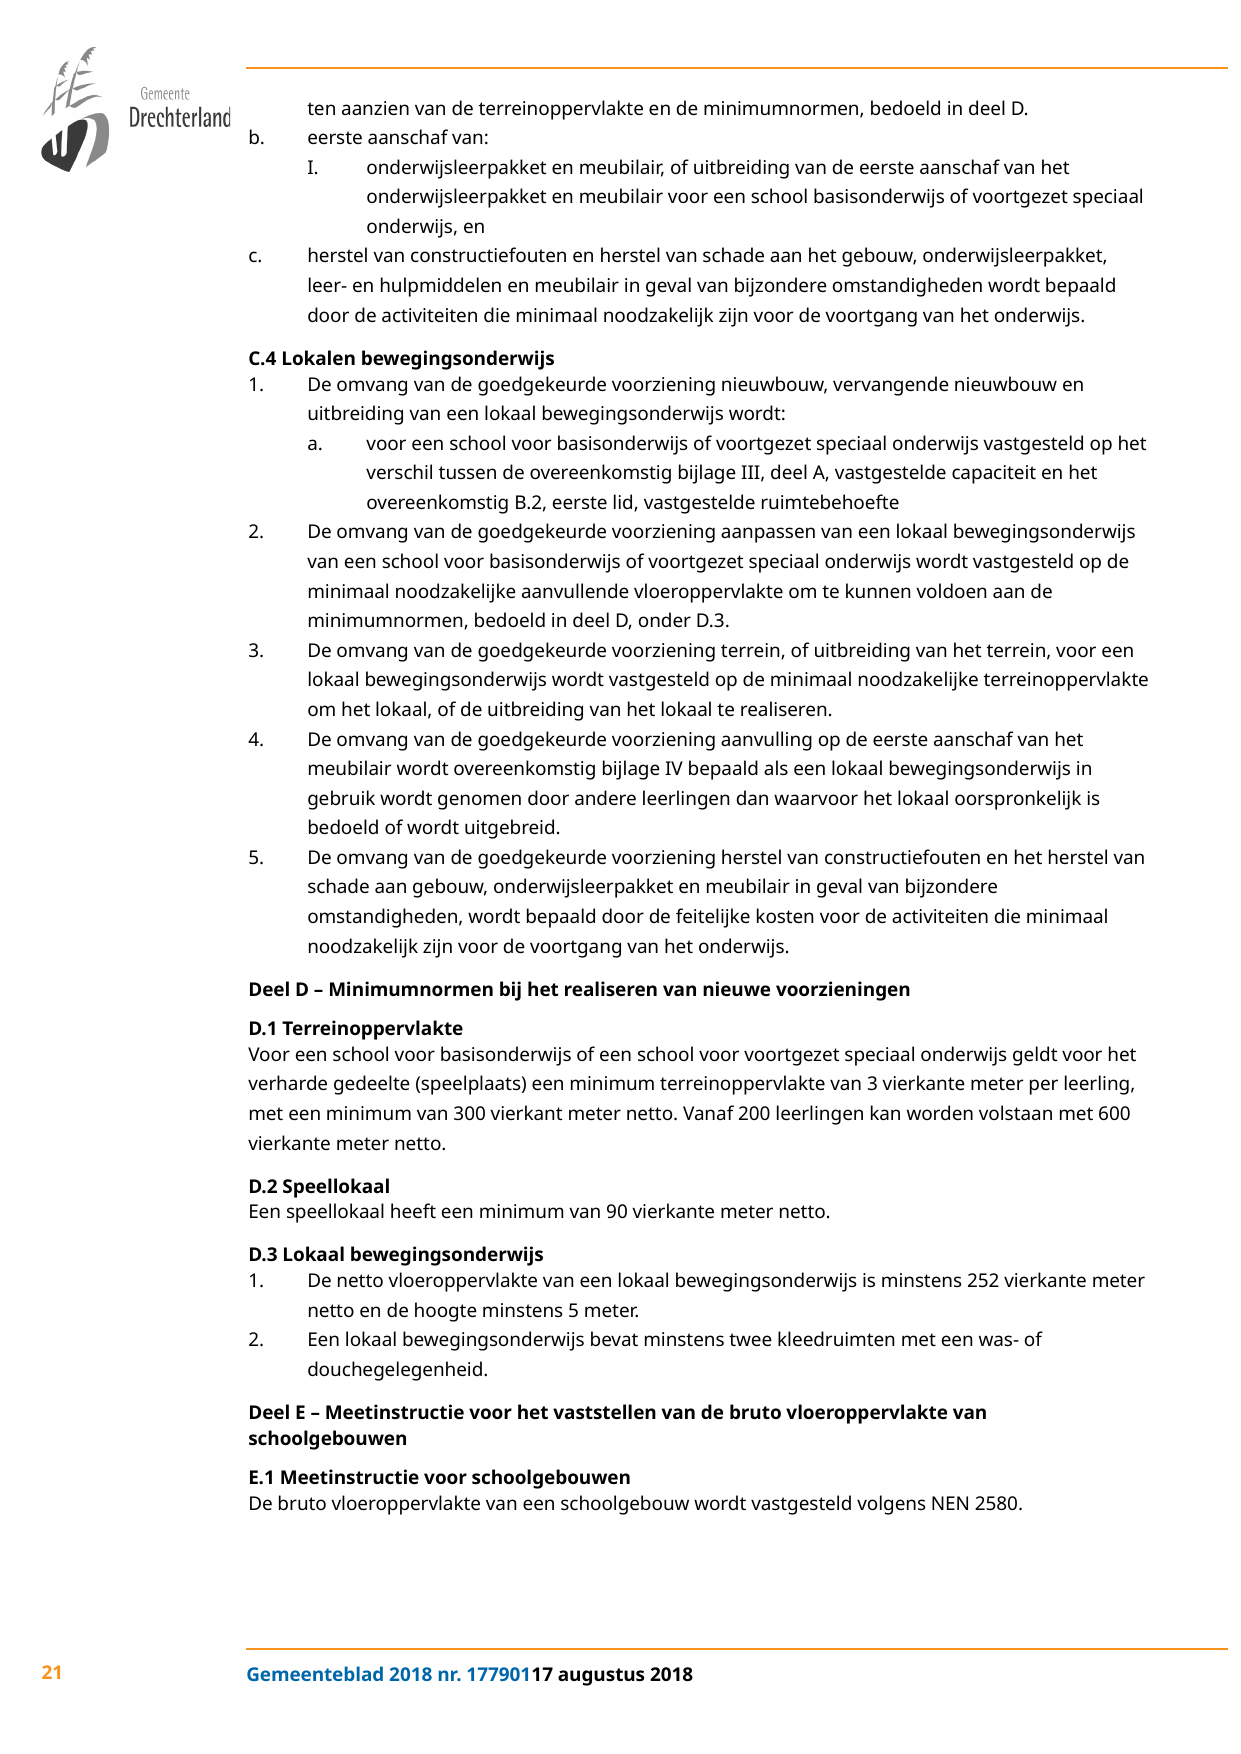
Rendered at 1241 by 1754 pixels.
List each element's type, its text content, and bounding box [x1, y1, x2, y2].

list De omvang van de goedgekeurde voorziening nieuwbouw, vervangende nieuwbouw en uitbreiding van een lokaal bewegingsonderwijs wordt: [248, 371, 1152, 426]
list ten aanzien van de terreinoppervlakte en de minimumnormen, bedoeld in deel D. [248, 95, 1152, 121]
list herstel van constructiefouten en herstel van schade aan het gebouw, onderwijsleerpakket, leer- en hulpmiddelen en meubilair in geval van bijzondere omstandigheden wordt bepaald door de activiteiten die minimaal noodzakelijk zijn voor de voortgang van het onderwijs. [248, 243, 1152, 328]
picture [41, 47, 231, 172]
text D.2 Speellokaal [248, 1173, 1152, 1198]
list De omvang van de goedgekeurde voorziening terrein, of uitbreiding van het terrein, voor een lokaal bewegingsonderwijs wordt vastgesteld op de minimaal noodzakelijke terreinoppervlakte om het lokaal, of de uitbreiding van het lokaal te realiseren. [248, 637, 1152, 722]
list De omvang van de goedgekeurde voorziening aanvulling op de eerste aanschaf van het meubilair wordt overeenkomstig bijlage IV bepaald als een lokaal bewegingsonderwijs in gebruik wordt genomen door andere leerlingen dan waarvoor het lokaal oorspronkelijk is bedoeld of wordt uitgebreid. [248, 726, 1152, 840]
text Voor een school voor basisonderwijs of een school voor voortgezet speciaal onderwijs geldt voor het verharde gedeelte (speelplaats) een minimum terreinoppervlakte van 3 vierkante meter per leerling, met een minimum van 300 vierkant meter netto. Vanaf 200 leerlingen kan worden volstaan met 600 vierkante meter netto. [248, 1041, 1152, 1155]
list eerste aanschaf van: [248, 124, 1152, 150]
list voor een school voor basisonderwijs of voortgezet speciaal onderwijs vastgesteld op het verschil tussen de overeenkomstig bijlage III, deel A, vastgestelde capaciteit en het overeenkomstig B.2, eerste lid, vastgestelde ruimtebehoefte [307, 430, 1152, 515]
list De omvang van de goedgekeurde voorziening herstel van constructiefouten en het herstel van schade aan gebouw, onderwijsleerpakket en meubilair in geval van bijzondere omstandigheden, wordt bepaald door de feitelijke kosten voor de activiteiten die minimaal noodzakelijk zijn voor de voortgang van het onderwijs. [248, 844, 1152, 958]
text Een speellokaal heeft een minimum van 90 vierkante meter netto. [248, 1198, 1152, 1224]
text D.1 Terreinoppervlakte [248, 1015, 1152, 1041]
text D.3 Lokaal bewegingsonderwijs [248, 1242, 1152, 1267]
text Deel D – Minimumnormen bij het realiseren van nieuwe voorzieningen [248, 976, 1152, 1002]
list De netto vloeroppervlakte van een lokaal bewegingsonderwijs is minstens 252 vierkante meter netto en de hoogte minstens 5 meter. [248, 1267, 1152, 1323]
list onderwijsleerpakket en meubilair, of uitbreiding van de eerste aanschaf van het onderwijsleerpakket en meubilair voor een school basisonderwijs of voortgezet speciaal onderwijs, en [307, 154, 1152, 239]
text C.4 Lokalen bewegingsonderwijs [248, 345, 1152, 371]
text De bruto vloeroppervlakte van een schoolgebouw wordt vastgesteld volgens NEN 2580. [248, 1490, 1152, 1516]
text Deel E – Meetinstructie voor het vaststellen van de bruto vloeroppervlakte van schoolgebouwen [248, 1399, 1152, 1451]
list De omvang van de goedgekeurde voorziening aanpassen van een lokaal bewegingsonderwijs van een school voor basisonderwijs of voortgezet speciaal onderwijs wordt vastgesteld op de minimaal noodzakelijke aanvullende vloeroppervlakte om te kunnen voldoen aan de minimumnormen, bedoeld in deel D, onder D.3. [248, 519, 1152, 633]
list Een lokaal bewegingsonderwijs bevat minstens twee kleedruimten met een was- of douchegelegenheid. [248, 1327, 1152, 1382]
text E.1 Meetinstructie voor schoolgebouwen [248, 1464, 1152, 1490]
